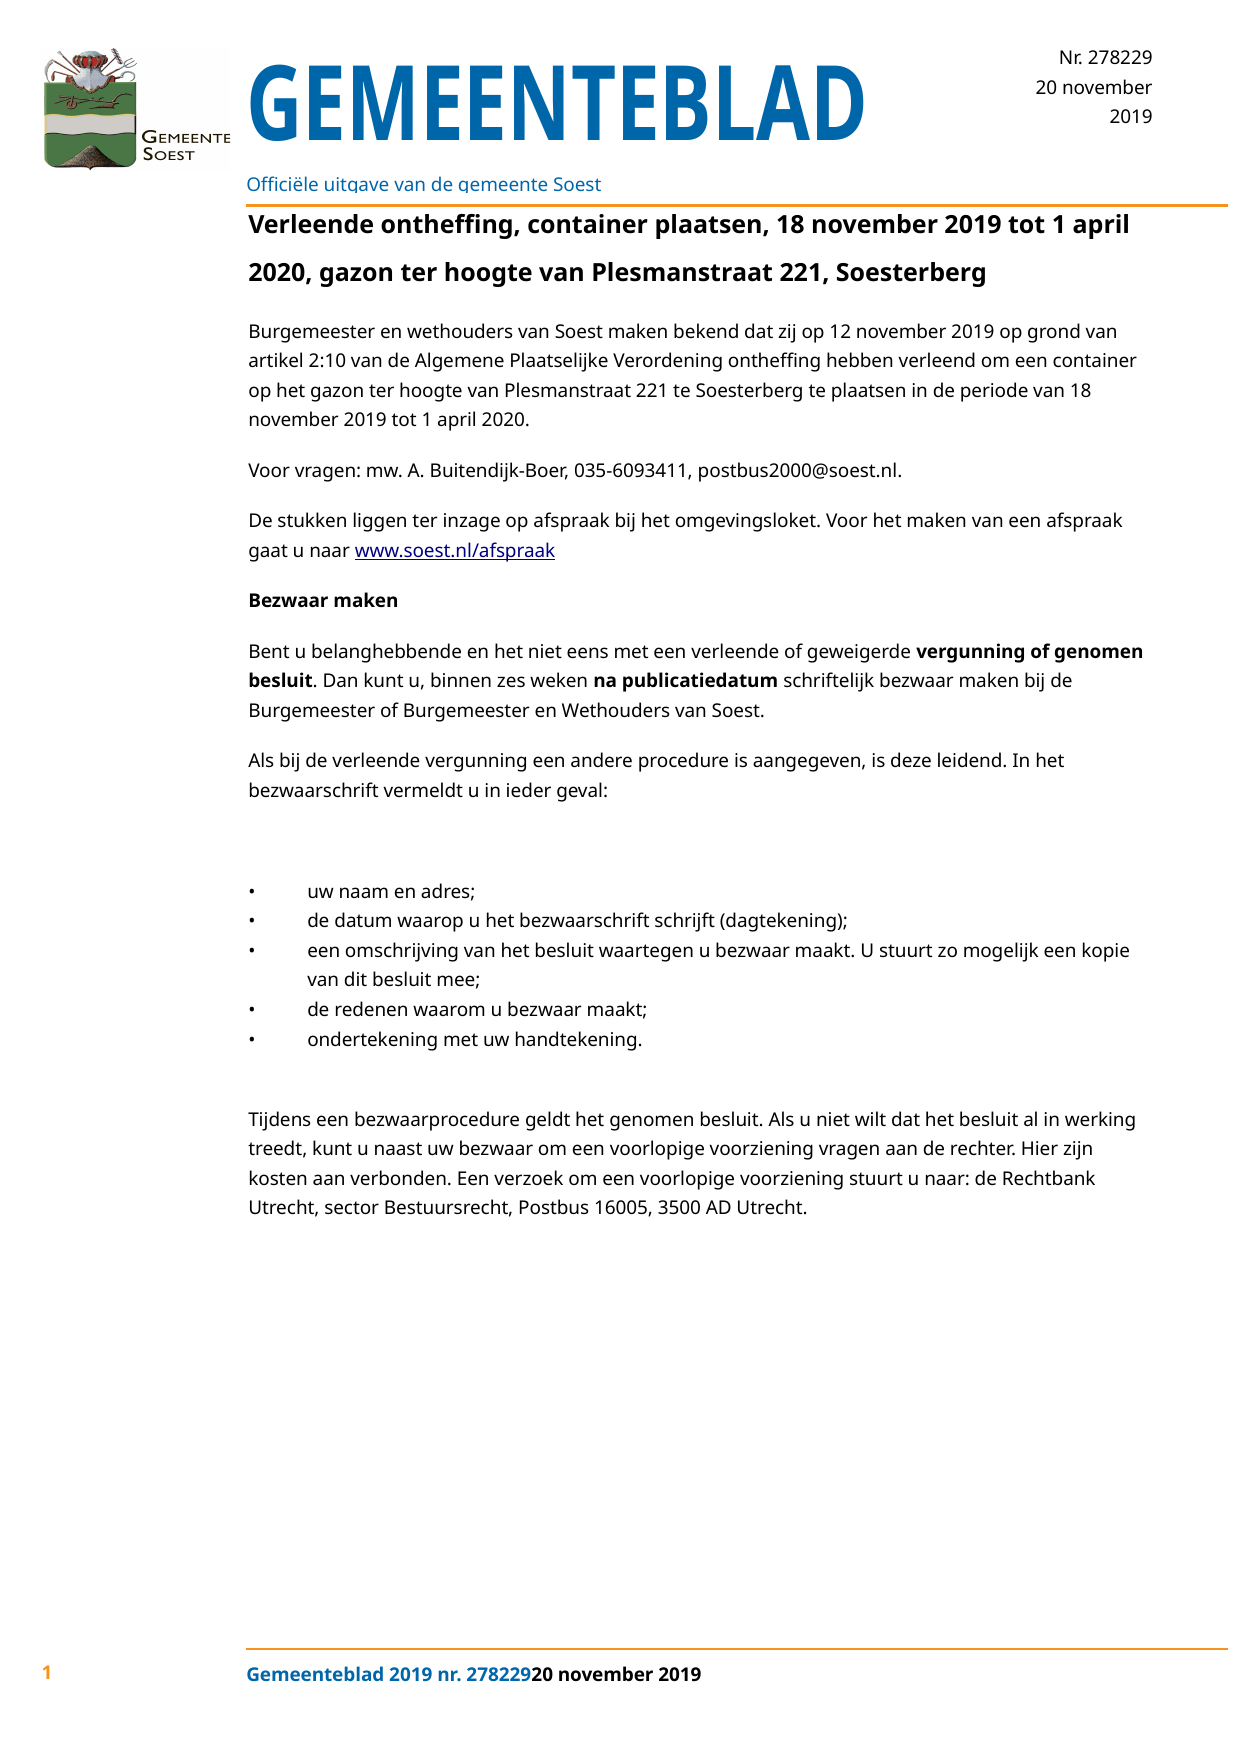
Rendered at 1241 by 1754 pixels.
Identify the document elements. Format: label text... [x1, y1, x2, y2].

text De stukken liggen ter inzage op afspraak bij het omgevingsloket. Voor het maken van een afspraak gaat u naar www.soest.nl/afspraak [248, 507, 1152, 563]
text Tijdens een bezwaarprocedure geldt het genomen besluit. Als u niet wilt dat het besluit al in werking treedt, kunt u naast uw bezwaar om een voorlopige voorziening vragen aan de rechter. Hier zijn kosten aan verbonden. Een verzoek om een voorlopige voorziening stuurt u naar: de Rechtbank Utrecht, sector Bestuursrecht, Postbus 16005, 3500 AD Utrecht. [248, 1106, 1152, 1220]
list de datum waarop u het bezwaarschrift schrijft (dagtekening); [248, 907, 1152, 933]
list de redenen waarom u bezwaar maakt; [248, 996, 1152, 1022]
list ondertekening met uw handtekening. [248, 1026, 1152, 1052]
list een omschrijving van het besluit waartegen u bezwaar maakt. U stuurt zo mogelijk een kopie van dit besluit mee; [248, 937, 1152, 992]
text Verleende ontheffing, container plaatsen, 18 november 2019 tot 1 april 2020, gazon ter hoogte van Plesmanstraat 221, Soesterberg [248, 207, 1152, 288]
text Als bij de verleende vergunning een andere procedure is aangegeven, is deze leidend. In het bezwaarschrift vermeldt u in ieder geval: [248, 747, 1152, 803]
text Burgemeester en wethouders van Soest maken bekend dat zij op 12 november 2019 op grond van artikel 2:10 van de Algemene Plaatselijke Verordening ontheffing hebben verleend om een container op het gazon ter hoogte van Plesmanstraat 221 te Soesterberg te plaatsen in de periode van 18 november 2019 tot 1 april 2020. [248, 318, 1152, 432]
picture [41, 47, 231, 172]
text Bent u belanghebbende en het niet eens met een verleende of geweigerde vergunning of genomen besluit. Dan kunt u, binnen zes weken na publicatiedatum schriftelijk bezwaar maken bij de Burgemeester of Burgemeester en Wethouders van Soest. [248, 638, 1152, 723]
list uw naam en adres; [248, 878, 1152, 904]
text Bezwaar maken [248, 587, 1152, 613]
text Voor vragen: mw. A. Buitendijk-Boer, 035-6093411, postbus2000@soest.nl. [248, 457, 1152, 483]
